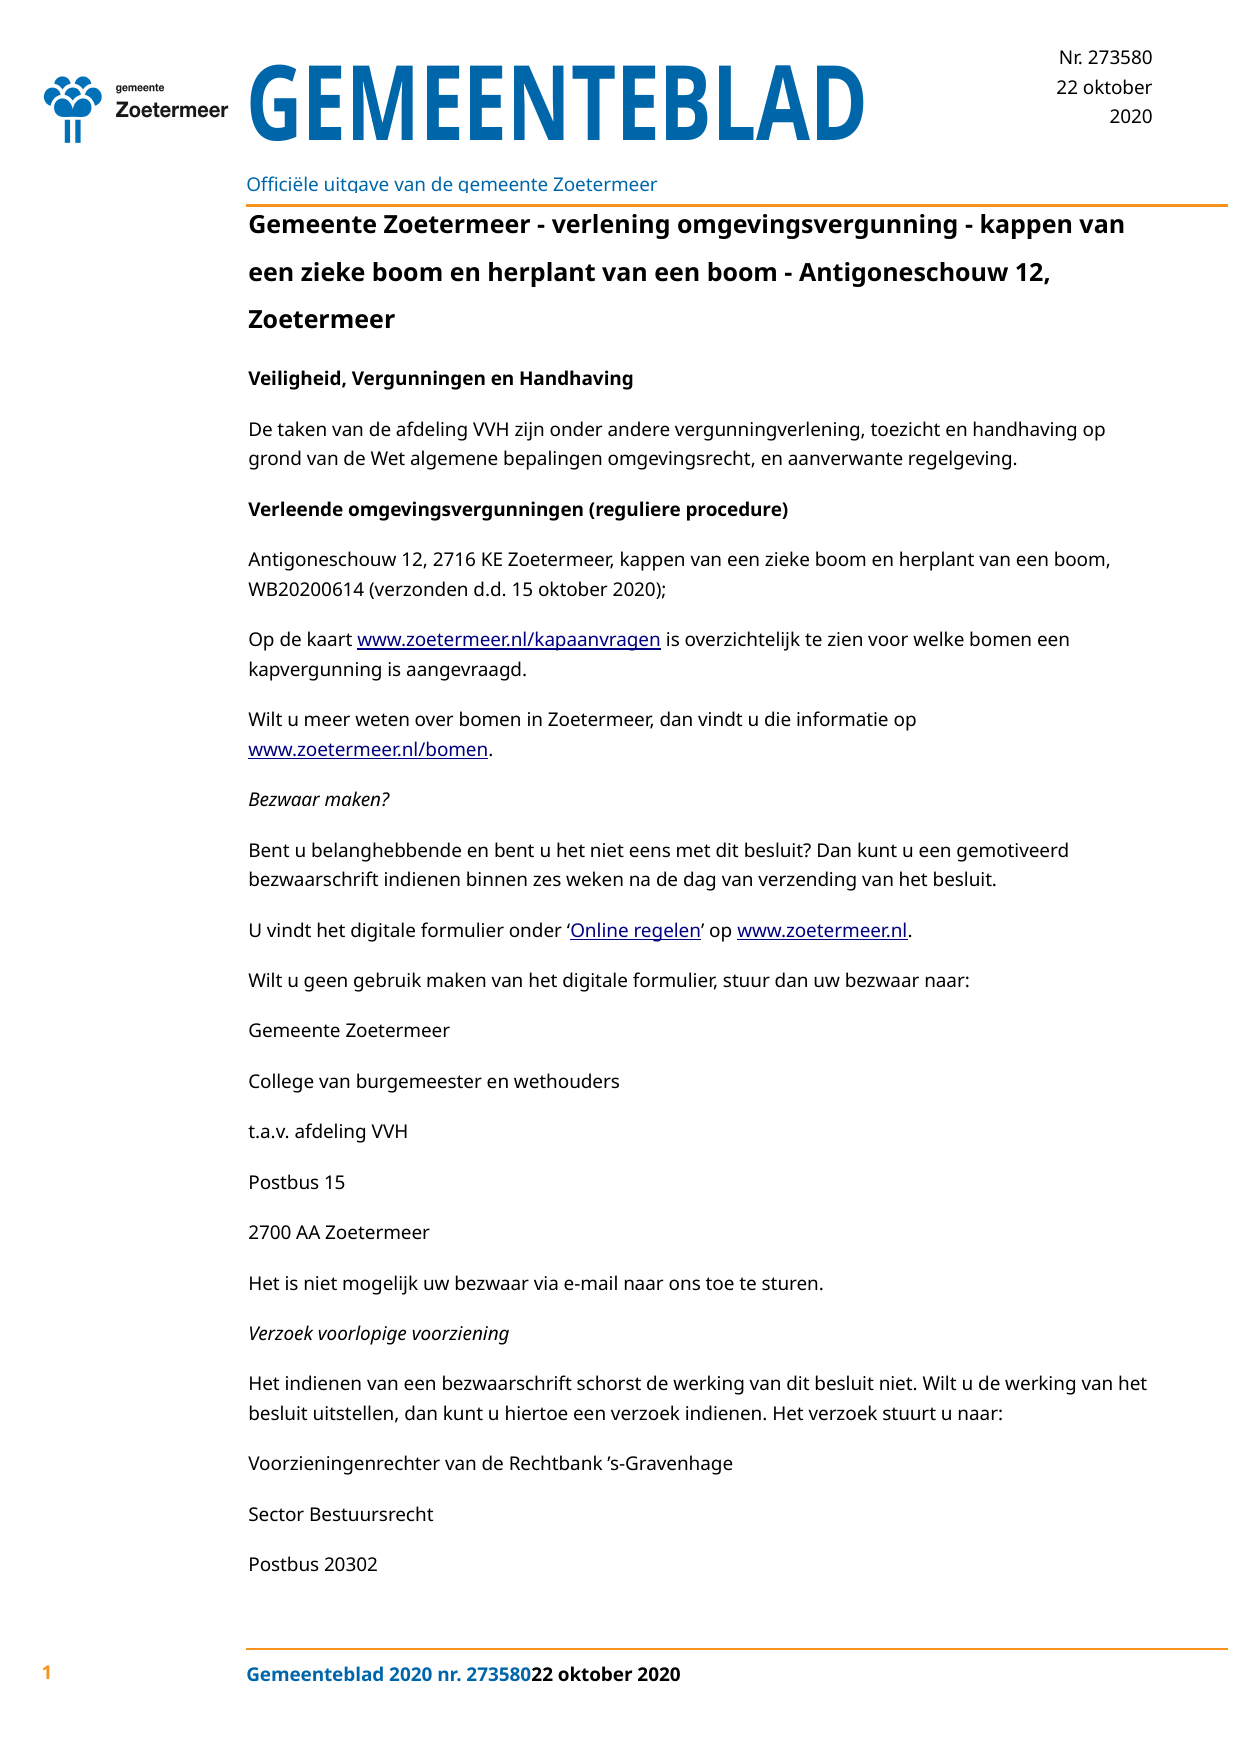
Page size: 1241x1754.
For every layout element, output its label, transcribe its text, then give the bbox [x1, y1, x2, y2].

text College van burgemeester en wethouders [248, 1068, 1152, 1094]
picture [41, 47, 231, 172]
text Voorzieningenrechter van de Rechtbank ’s-Gravenhage [248, 1451, 1152, 1476]
text Het is niet mogelijk uw bezwaar via e-mail naar ons toe te sturen. [248, 1270, 1152, 1295]
text Gemeente Zoetermeer [248, 1018, 1152, 1043]
text Gemeente Zoetermeer - verlening omgevingsvergunning - kappen van een zieke boom en herplant van een boom - Antigoneschouw 12, Zoetermeer [248, 207, 1152, 336]
text Postbus 20302 [248, 1551, 1152, 1577]
text Sector Bestuursrecht [248, 1501, 1152, 1527]
text Antigoneschouw 12, 2716 KE Zoetermeer, kappen van een zieke boom en herplant van een boom, WB20200614 (verzonden d.d. 15 oktober 2020); [248, 546, 1152, 602]
text Veiligheid, Vergunningen en Handhaving [248, 366, 1152, 391]
text Wilt u meer weten over bomen in Zoetermeer, dan vindt u die informatie op www.zoetermeer.nl/bomen. [248, 706, 1152, 762]
text t.a.v. afdeling VVH [248, 1118, 1152, 1144]
text De taken van de afdeling VVH zijn onder andere vergunningverlening, toezicht en handhaving op grond van de Wet algemene bepalingen omgevingsrecht, en aanverwante regelgeving. [248, 416, 1152, 471]
text Op de kaart www.zoetermeer.nl/kapaanvragen is overzichtelijk te zien voor welke bomen een kapvergunning is aangevraagd. [248, 626, 1152, 682]
text 2700 AA Zoetermeer [248, 1219, 1152, 1245]
text Verleende omgevingsvergunningen (reguliere procedure) [248, 496, 1152, 522]
text Bent u belanghebbende en bent u het niet eens met dit besluit? Dan kunt u een gemotiveerd bezwaarschrift indienen binnen zes weken na de dag van verzending van het besluit. [248, 837, 1152, 892]
text Wilt u geen gebruik maken van het digitale formulier, stuur dan uw bezwaar naar: [248, 967, 1152, 993]
text Postbus 15 [248, 1169, 1152, 1194]
text Verzoek voorlopige voorziening [248, 1320, 1152, 1346]
text U vindt het digitale formulier onder ‘Online regelen’ op www.zoetermeer.nl. [248, 917, 1152, 942]
text Bezwaar maken? [248, 786, 1152, 812]
text Het indienen van een bezwaarschrift schorst de werking van dit besluit niet. Wilt u de werking van het besluit uitstellen, dan kunt u hiertoe een verzoek indienen. Het verzoek stuurt u naar: [248, 1371, 1152, 1426]
